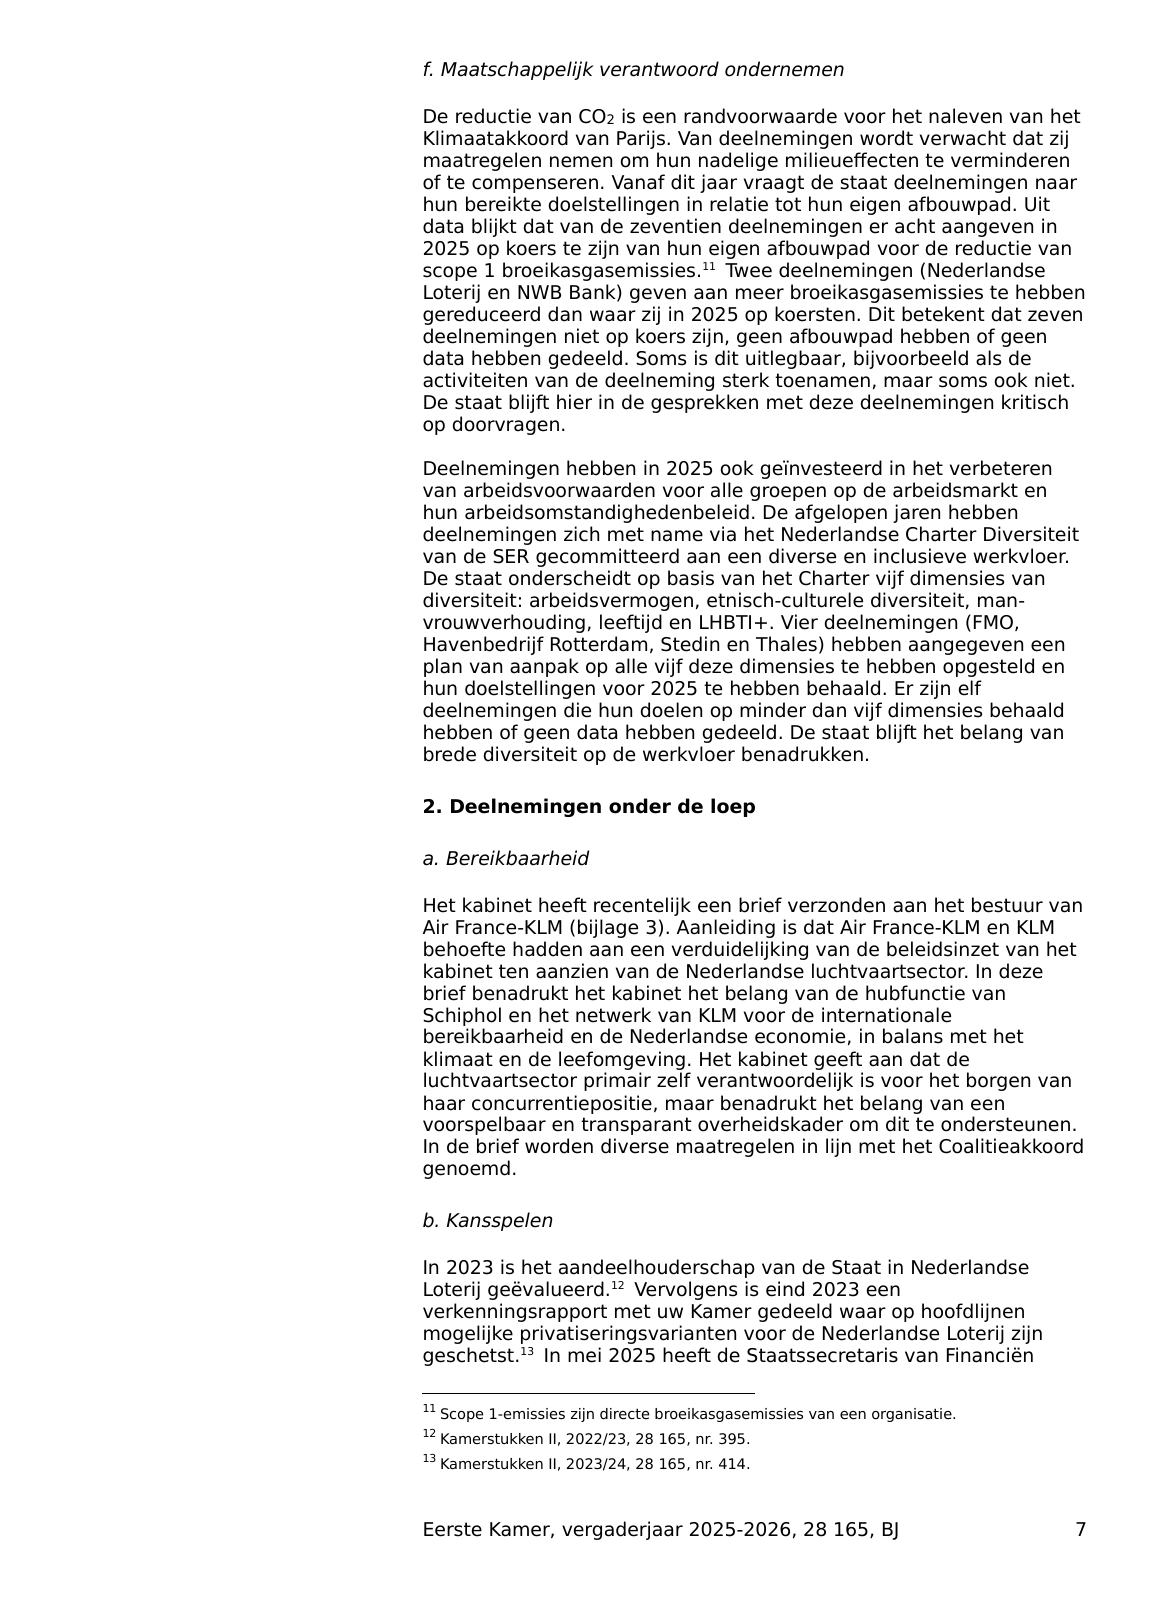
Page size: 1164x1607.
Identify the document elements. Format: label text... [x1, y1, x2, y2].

subtitle 2. Deelnemingen onder de loep [422, 796, 1087, 818]
subtitle f. Maatschappelijk verantwoord ondernemen [422, 59, 1087, 81]
text De reductie van CO2 is een randvoorwaarde voor het naleven van het Klimaatakkoord van Parijs. Van deelnemingen wordt verwacht dat zij maatregelen nemen om hun nadelige milieueffecten te verminderen of te compenseren. Vanaf dit jaar vraagt de staat deelnemingen naar hun bereikte doelstellingen in relatie tot hun eigen afbouwpad. Uit data blijkt dat van de zeventien deelnemingen er acht aangeven in 2025 op koers te zijn van hun eigen afbouwpad voor de reductie van scope 1 broeikasgasemissies. Twee deelnemingen (Nederlandse Loterij en NWB Bank) geven aan meer broeikasgasemissies te hebben gereduceerd dan waar zij in 2025 op koersten. Dit betekent dat zeven deelnemingen niet op koers zijn, geen afbouwpad hebben of geen data hebben gedeeld. Soms is dit uitlegbaar, bijvoorbeeld als de activiteiten van de deelneming sterk toenamen, maar soms ook niet. De staat blijft hier in de gesprekken met deze deelnemingen kritisch op doorvragen. [422, 106, 1087, 436]
subtitle a. Bereikbaarheid [422, 848, 1087, 869]
text Kamerstukken II, 2023/24, 28 165, nr. 414. [422, 1452, 1087, 1474]
subtitle b. Kansspelen [422, 1210, 1087, 1232]
text Deelnemingen hebben in 2025 ook geïnvesteerd in het verbeteren van arbeidsvoorwaarden voor alle groepen op de arbeidsmarkt en hun arbeidsomstandighedenbeleid. De afgelopen jaren hebben deelnemingen zich met name via het Nederlandse Charter Diversiteit van de SER gecommitteerd aan een diverse en inclusieve werkvloer. De staat onderscheidt op basis van het Charter vijf dimensies van diversiteit: arbeidsvermogen, etnisch-culturele diversiteit, man-vrouwverhouding, leeftijd en LHBTI+. Vier deelnemingen (FMO, Havenbedrijf Rotterdam, Stedin en Thales) hebben aangegeven een plan van aanpak op alle vijf deze dimensies te hebben opgesteld en hun doelstellingen voor 2025 te hebben behaald. Er zijn elf deelnemingen die hun doelen op minder dan vijf dimensies behaald hebben of geen data hebben gedeeld. De staat blijft het belang van brede diversiteit op de werkvloer benadrukken. [422, 458, 1087, 766]
text Het kabinet heeft recentelijk een brief verzonden aan het bestuur van Air France-KLM (bijlage 3). Aanleiding is dat Air France-KLM en KLM behoefte hadden aan een verduidelijking van de beleidsinzet van het kabinet ten aanzien van de Nederlandse luchtvaartsector. In deze brief benadrukt het kabinet het belang van de hubfunctie van Schiphol en het netwerk van KLM voor de internationale bereikbaarheid en de Nederlandse economie, in balans met het klimaat en de leefomgeving. Het kabinet geeft aan dat de luchtvaartsector primair zelf verantwoordelijk is voor het borgen van haar concurrentiepositie, maar benadrukt het belang van een voorspelbaar en transparant overheidskader om dit te ondersteunen. In de brief worden diverse maatregelen in lijn met het Coalitieakkoord genoemd. [422, 894, 1087, 1180]
text Scope 1-emissies zijn directe broeikasgasemissies van een organisatie. [422, 1402, 1087, 1424]
text Kamerstukken II, 2022/23, 28 165, nr. 395. [422, 1427, 1087, 1449]
text In 2023 is het aandeelhouderschap van de Staat in Nederlandse Loterij geëvalueerd. Vervolgens is eind 2023 een verkenningsrapport met uw Kamer gedeeld waar op hoofdlijnen mogelijke privatiseringsvarianten voor de Nederlandse Loterij zijn geschetst. In mei 2025 heeft de Staatssecretaris van Financiën [422, 1257, 1087, 1367]
